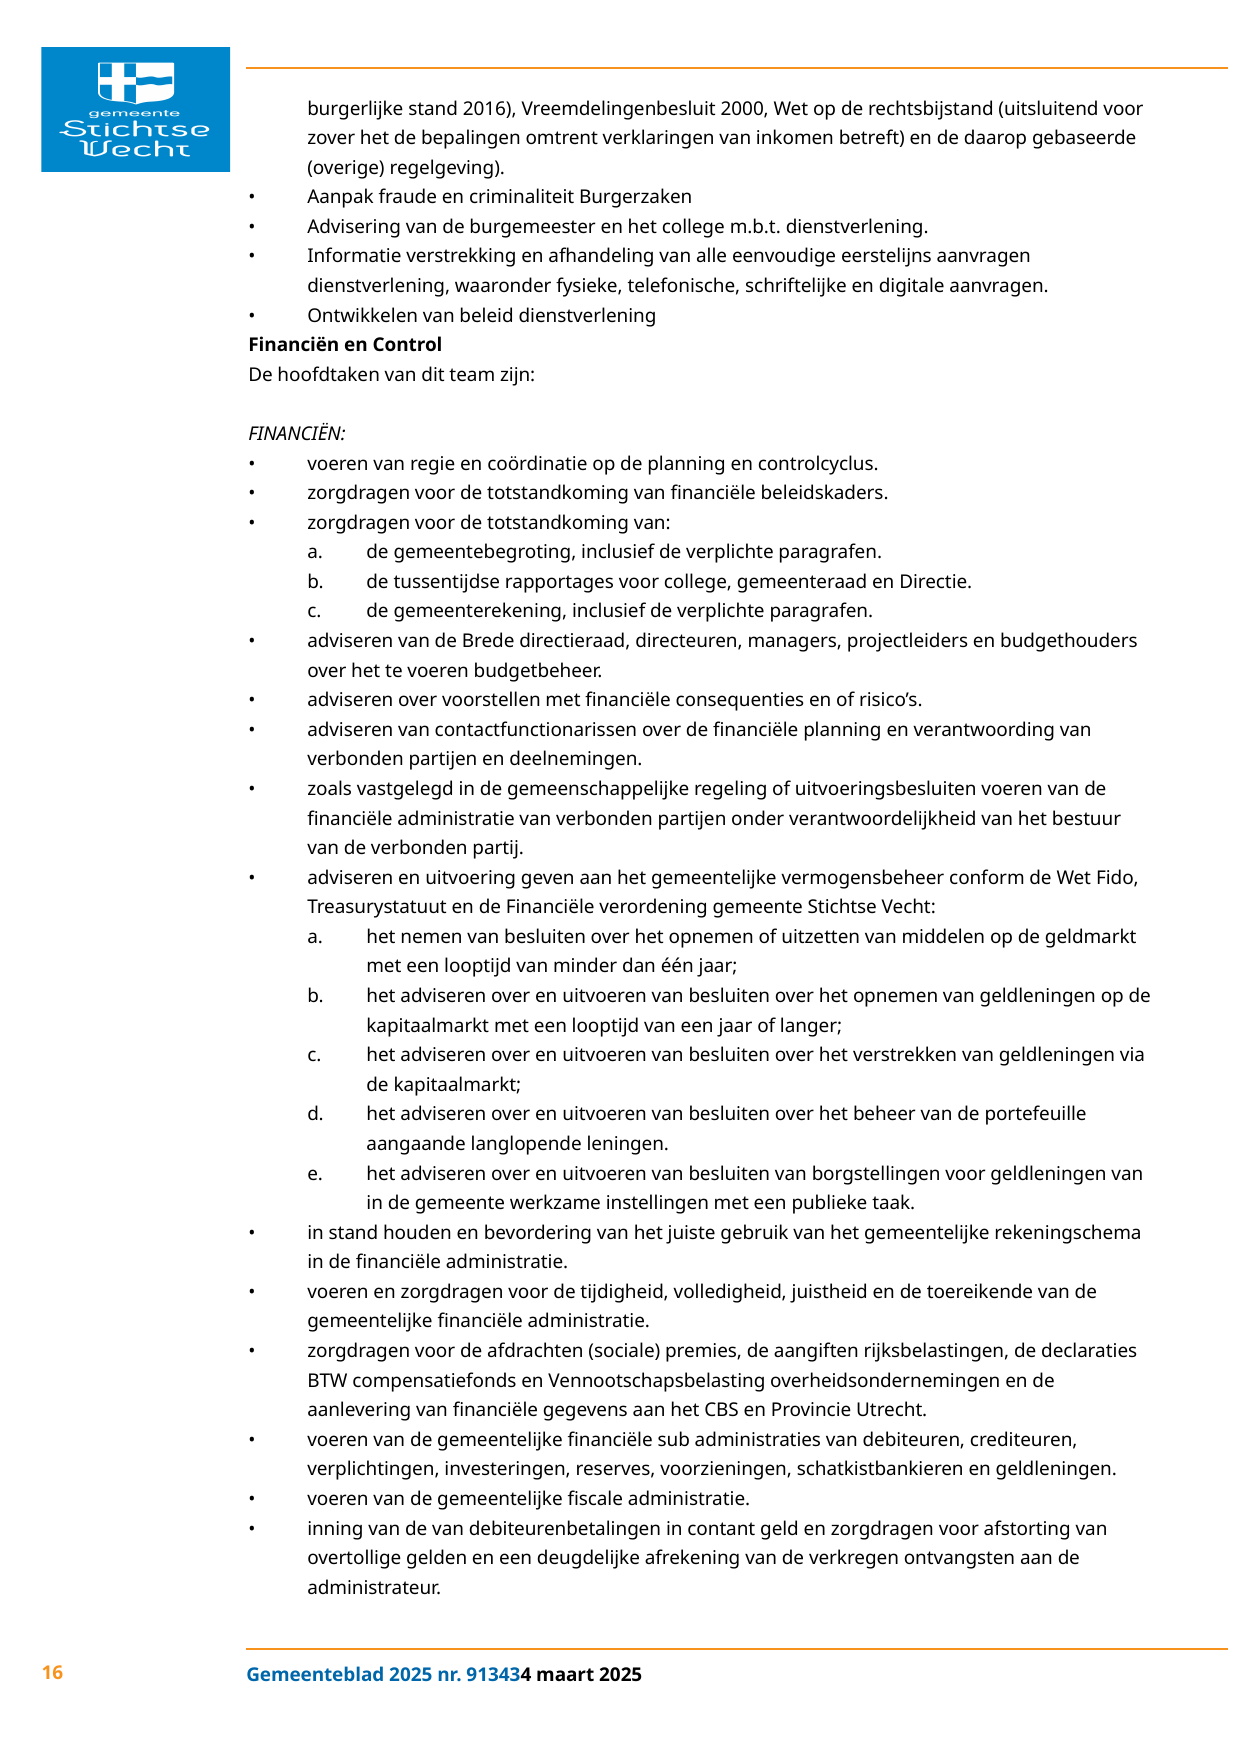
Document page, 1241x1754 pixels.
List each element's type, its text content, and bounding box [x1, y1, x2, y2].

list het adviseren over en uitvoeren van besluiten van borgstellingen voor geldleningen van in de gemeente werkzame instellingen met een publieke taak. [307, 1160, 1152, 1215]
list in stand houden en bevordering van het juiste gebruik van het gemeentelijke rekeningschema in de financiële administratie. [248, 1219, 1152, 1274]
list voeren van de gemeentelijke fiscale administratie. [248, 1485, 1152, 1511]
list de gemeentebegroting, inclusief de verplichte paragrafen. [307, 538, 1152, 564]
list Informatie verstrekking en afhandeling van alle eenvoudige eerstelijns aanvragen dienstverlening, waaronder fysieke, telefonische, schriftelijke en digitale aanvragen. [248, 243, 1152, 298]
list zorgdragen voor de afdrachten (sociale) premies, de aangiften rijksbelastingen, de declaraties BTW compensatiefonds en Vennootschapsbelasting overheidsondernemingen en de aanlevering van financiële gegevens aan het CBS en Provincie Utrecht. [248, 1337, 1152, 1422]
list het adviseren over en uitvoeren van besluiten over het opnemen van geldleningen op de kapitaalmarkt met een looptijd van een jaar of langer; [307, 982, 1152, 1038]
list het adviseren over en uitvoeren van besluiten over het verstrekken van geldleningen via de kapitaalmarkt; [307, 1041, 1152, 1097]
list voeren van de gemeentelijke financiële sub administraties van debiteuren, crediteuren, verplichtingen, investeringen, reserves, voorzieningen, schatkistbankieren en geldleningen. [248, 1426, 1152, 1481]
list adviseren van contactfunctionarissen over de financiële planning en verantwoording van verbonden partijen en deelnemingen. [248, 716, 1152, 771]
list Advisering van de burgemeester en het college m.b.t. dienstverlening. [248, 213, 1152, 239]
list voeren van regie en coördinatie op de planning en controlcyclus. [248, 450, 1152, 476]
list adviseren van de Brede directieraad, directeuren, managers, projectleiders en budgethouders over het te voeren budgetbeheer. [248, 627, 1152, 683]
list zorgdragen voor de totstandkoming van: [248, 509, 1152, 535]
list de tussentijdse rapportages voor college, gemeenteraad en Directie. [307, 568, 1152, 594]
list Aanpak fraude en criminaliteit Burgerzaken [248, 183, 1152, 209]
list zoals vastgelegd in de gemeenschappelijke regeling of uitvoeringsbesluiten voeren van de financiële administratie van verbonden partijen onder verantwoordelijkheid van het bestuur van de verbonden partij. [248, 775, 1152, 860]
list voeren en zorgdragen voor de tijdigheid, volledigheid, juistheid en de toereikende van de gemeentelijke financiële administratie. [248, 1278, 1152, 1333]
list adviseren over voorstellen met financiële consequenties en of risico’s. [248, 686, 1152, 712]
list inning van de van debiteurenbetalingen in contant geld en zorgdragen voor afstorting van overtollige gelden en een deugdelijke afrekening van de verkregen ontvangsten aan de administrateur. [248, 1515, 1152, 1600]
list de gemeenterekening, inclusief de verplichte paragrafen. [307, 598, 1152, 623]
list burgerlijke stand 2016), Vreemdelingenbesluit 2000, Wet op de rechtsbijstand (uitsluitend voor zover het de bepalingen omtrent verklaringen van inkomen betreft) en de daarop gebaseerde (overige) regelgeving). [248, 95, 1152, 180]
text FINANCIËN: [248, 420, 1152, 446]
picture [137, 63, 174, 103]
text De hoofdtaken van dit team zijn: [248, 361, 1152, 387]
list het nemen van besluiten over het opnemen of uitzetten van middelen op de geldmarkt met een looptijd van minder dan één jaar; [307, 923, 1152, 978]
list het adviseren over en uitvoeren van besluiten over het beheer van de portefeuille aangaande langlopende leningen. [307, 1101, 1152, 1156]
list Ontwikkelen van beleid dienstverlening [248, 302, 1152, 328]
text Financiën en Control [248, 331, 1152, 357]
list zorgdragen voor de totstandkoming van financiële beleidskaders. [248, 479, 1152, 505]
picture [99, 63, 135, 101]
list adviseren en uitvoering geven aan het gemeentelijke vermogensbeheer conform de Wet Fido, Treasurystatuut en de Financiële verordening gemeente Stichtse Vecht: [248, 864, 1152, 919]
